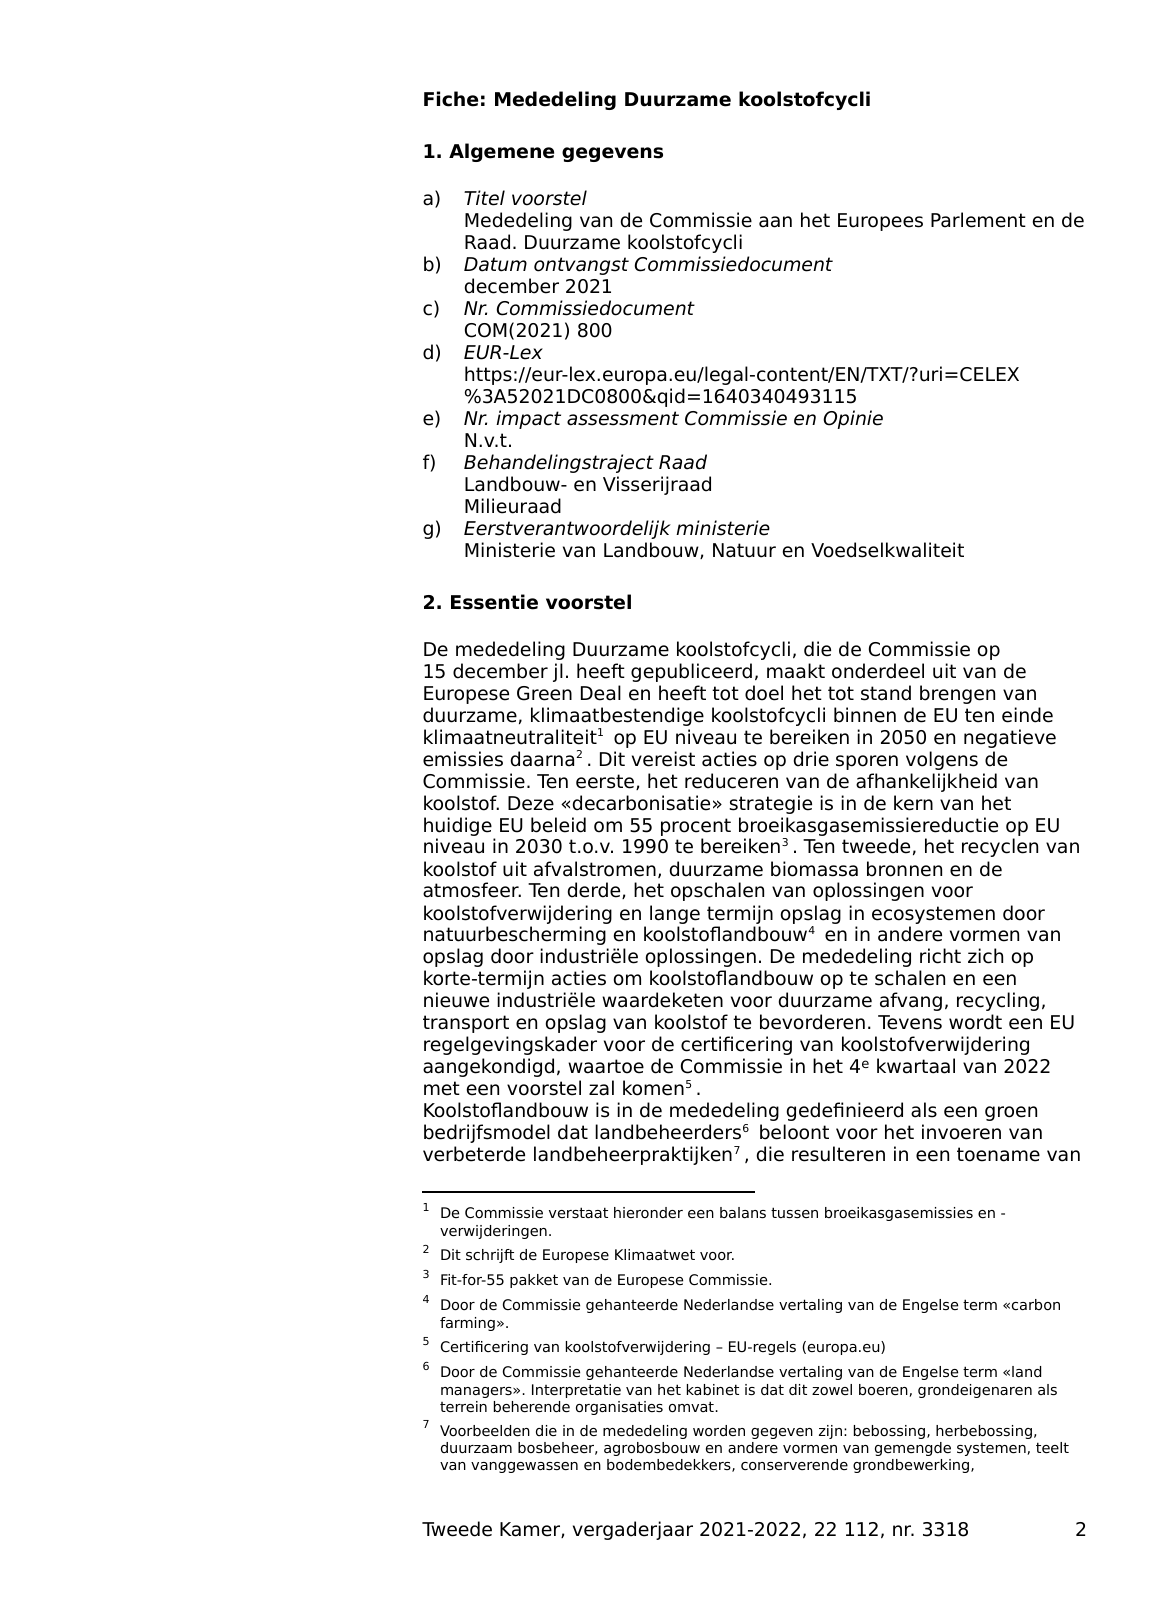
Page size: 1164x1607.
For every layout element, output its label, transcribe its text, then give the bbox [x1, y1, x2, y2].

text g) Eerstverantwoordelijk ministerie [422, 518, 1087, 540]
subtitle Fiche: Mededeling Duurzame koolstofcycli [422, 89, 1087, 111]
text Milieuraad [464, 496, 1087, 518]
subtitle 2. Essentie voorstel [422, 592, 1087, 614]
text f) Behandelingstraject Raad [422, 452, 1087, 474]
text Koolstoflandbouw is in de mededeling gedefinieerd als een groen bedrijfsmodel dat landbeheerders beloont voor het invoeren van verbeterde landbeheerpraktijken, die resulteren in een toename van [422, 1100, 1087, 1166]
text Ministerie van Landbouw, Natuur en Voedselkwaliteit [464, 540, 1087, 562]
subtitle 1. Algemene gegevens [422, 141, 1087, 163]
text Certificering van koolstofverwijdering – EU-regels (europa.eu) [422, 1335, 1087, 1357]
text d) EUR-Lex [422, 342, 1087, 364]
text De mededeling Duurzame koolstofcycli, die de Commissie op 15 december jl. heeft gepubliceerd, maakt onderdeel uit van de Europese Green Deal en heeft tot doel het tot stand brengen van duurzame, klimaatbestendige koolstofcycli binnen de EU ten einde klimaatneutraliteit op EU niveau te bereiken in 2050 en negatieve emissies daarna. Dit vereist acties op drie sporen volgens de Commissie. Ten eerste, het reduceren van de afhankelijkheid van koolstof. Deze «decarbonisatie» strategie is in de kern van het huidige EU beleid om 55 procent broeikasgasemissiereductie op EU niveau in 2030 t.o.v. 1990 te bereiken. Ten tweede, het recyclen van koolstof uit afvalstromen, duurzame biomassa bronnen en de atmosfeer. Ten derde, het opschalen van oplossingen voor koolstofverwijdering en lange termijn opslag in ecosystemen door natuurbescherming en koolstoflandbouw en in andere vormen van opslag door industriële oplossingen. De mededeling richt zich op korte-termijn acties om koolstoflandbouw op te schalen en een nieuwe industriële waardeketen voor duurzame afvang, recycling, transport en opslag van koolstof te bevorderen. Tevens wordt een EU regelgevingskader voor de certificering van koolstofverwijdering aangekondigd, waartoe de Commissie in het 4e kwartaal van 2022 met een voorstel zal komen. [422, 639, 1087, 1100]
text december 2021 [464, 276, 1087, 298]
text Fit-for-55 pakket van de Europese Commissie. [422, 1268, 1087, 1290]
text N.v.t. [464, 430, 1087, 452]
text Mededeling van de Commissie aan het Europees Parlement en de Raad. Duurzame koolstofcycli [464, 210, 1087, 254]
text Dit schrijft de Europese Klimaatwet voor. [422, 1243, 1087, 1265]
text Door de Commissie gehanteerde Nederlandse vertaling van de Engelse term «carbon farming». [422, 1293, 1087, 1332]
text a) Titel voorstel [422, 188, 1087, 210]
text Door de Commissie gehanteerde Nederlandse vertaling van de Engelse term «land managers». Interpretatie van het kabinet is dat dit zowel boeren, grondeigenaren als terrein beherende organisaties omvat. [422, 1360, 1087, 1416]
text Landbouw- en Visserijraad [464, 474, 1087, 496]
text c) Nr. Commissiedocument [422, 298, 1087, 320]
text De Commissie verstaat hieronder een balans tussen broeikasgasemissies en -verwijderingen. [422, 1201, 1087, 1240]
text b) Datum ontvangst Commissiedocument [422, 254, 1087, 276]
text Voorbeelden die in de mededeling worden gegeven zijn: bebossing, herbebossing, duurzaam bosbeheer, agrobosbouw en andere vormen van gemengde systemen, teelt van vanggewassen en bodembedekkers, conserverende grondbewerking, [422, 1418, 1087, 1474]
text https://eur-lex.europa.eu/legal-content/EN/TXT/?uri=CELEX%3A52021DC0800&qid=1640340493115 [464, 364, 1087, 408]
text e) Nr. impact assessment Commissie en Opinie [422, 408, 1087, 430]
text COM(2021) 800 [464, 320, 1087, 342]
